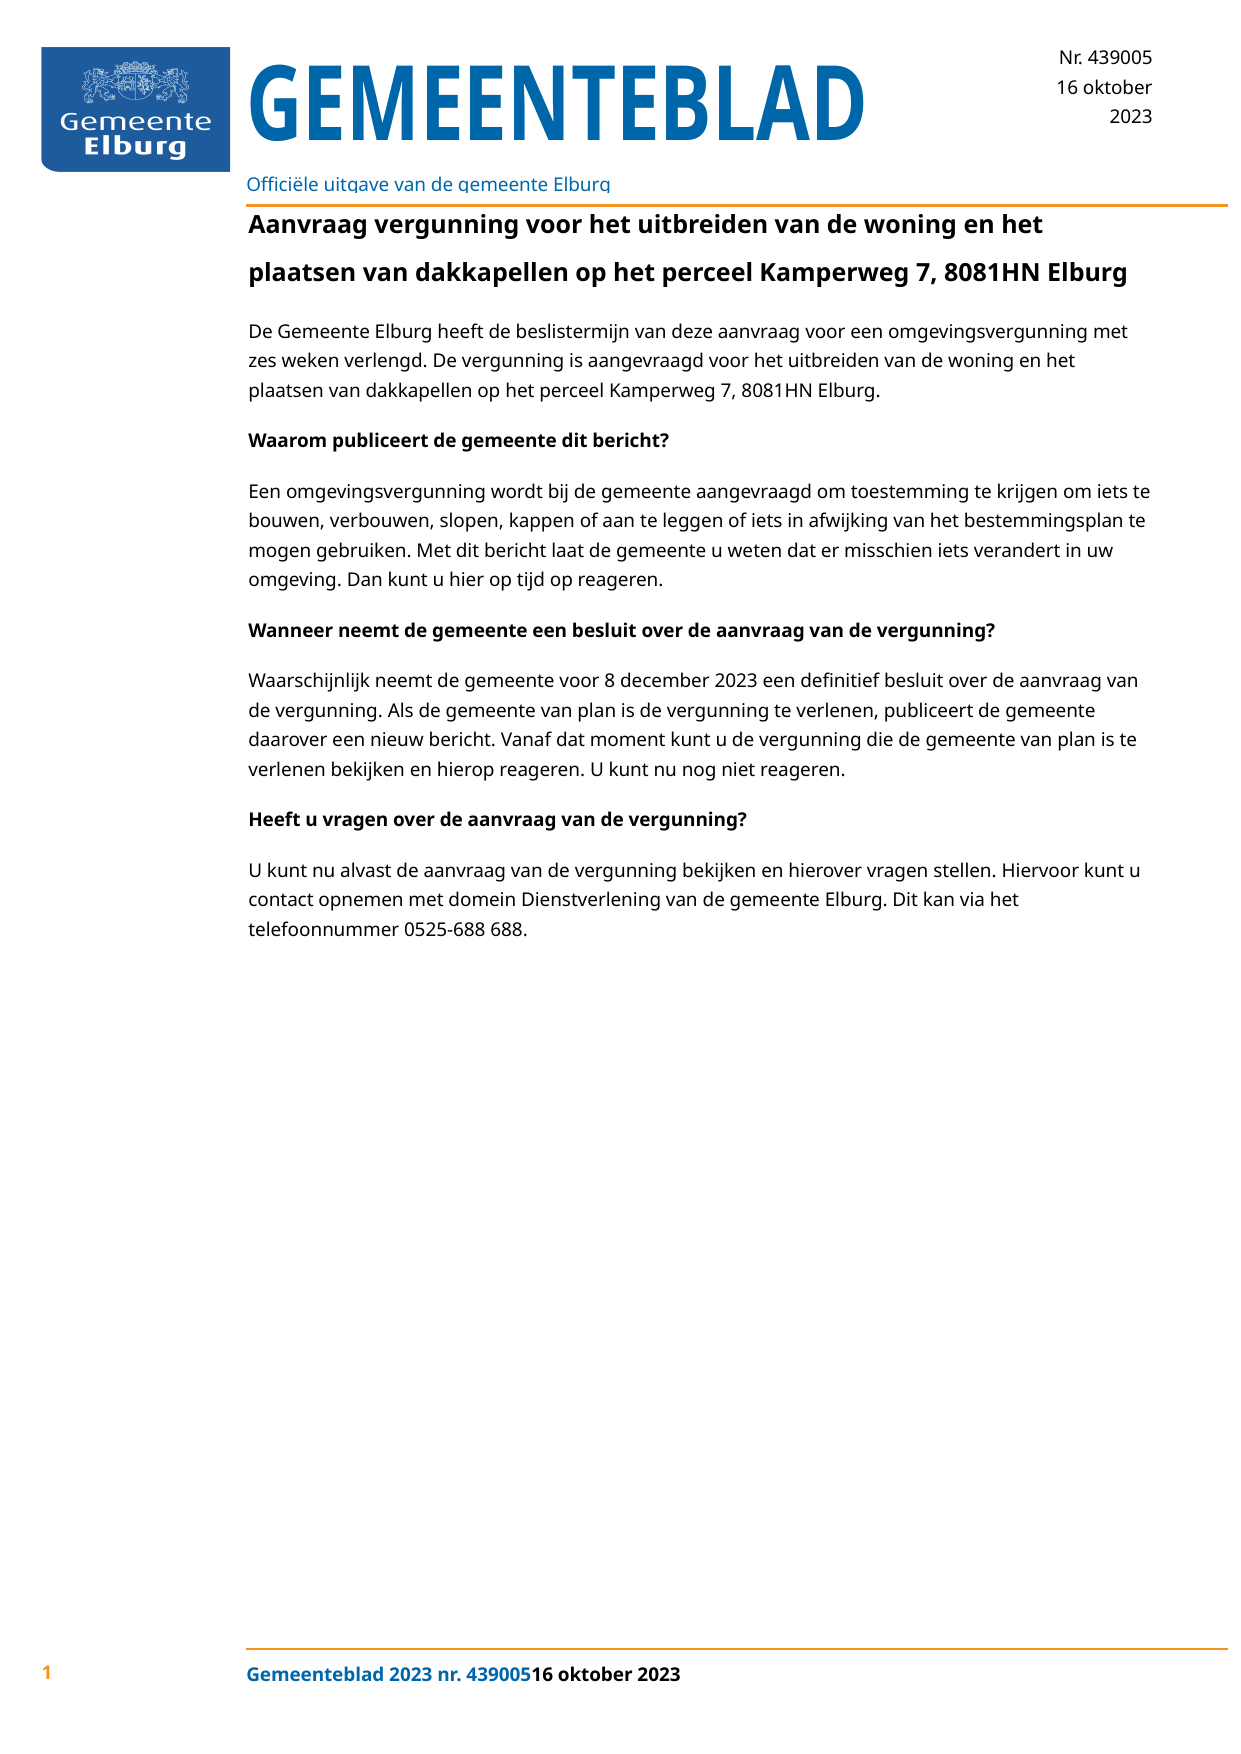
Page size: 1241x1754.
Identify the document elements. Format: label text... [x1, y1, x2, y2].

text Heeft u vragen over de aanvraag van de vergunning? [248, 807, 1152, 832]
text Een omgevingsvergunning wordt bij de gemeente aangevraagd om toestemming te krijgen om iets te bouwen, verbouwen, slopen, kappen of aan te leggen of iets in afwijking van het bestemmingsplan te mogen gebruiken. Met dit bericht laat de gemeente u weten dat er misschien iets verandert in uw omgeving. Dan kunt u hier op tijd op reageren. [248, 478, 1152, 592]
text Wanneer neemt de gemeente een besluit over de aanvraag van de vergunning? [248, 617, 1152, 643]
text Waarschijnlijk neemt de gemeente voor 8 december 2023 een definitief besluit over de aanvraag van de vergunning. Als de gemeente van plan is de vergunning te verlenen, publiceert de gemeente daarover een nieuw bericht. Vanaf dat moment kunt u de vergunning die de gemeente van plan is te verlenen bekijken en hierop reageren. U kunt nu nog niet reageren. [248, 667, 1152, 782]
text U kunt nu alvast de aanvraag van de vergunning bekijken en hierover vragen stellen. Hiervoor kunt u contact opnemen met domein Dienstverlening van de gemeente Elburg. Dit kan via het telefoonnummer 0525-688 688. [248, 857, 1152, 942]
text De Gemeente Elburg heeft de beslistermijn van deze aanvraag voor een omgevingsvergunning met zes weken verlengd. De vergunning is aangevraagd voor het uitbreiden van de woning en het plaatsen van dakkapellen op het perceel Kamperweg 7, 8081HN Elburg. [248, 318, 1152, 403]
picture [41, 47, 231, 172]
text Aanvraag vergunning voor het uitbreiden van de woning en het plaatsen van dakkapellen op het perceel Kamperweg 7, 8081HN Elburg [248, 207, 1152, 288]
text Waarom publiceert de gemeente dit bericht? [248, 427, 1152, 453]
